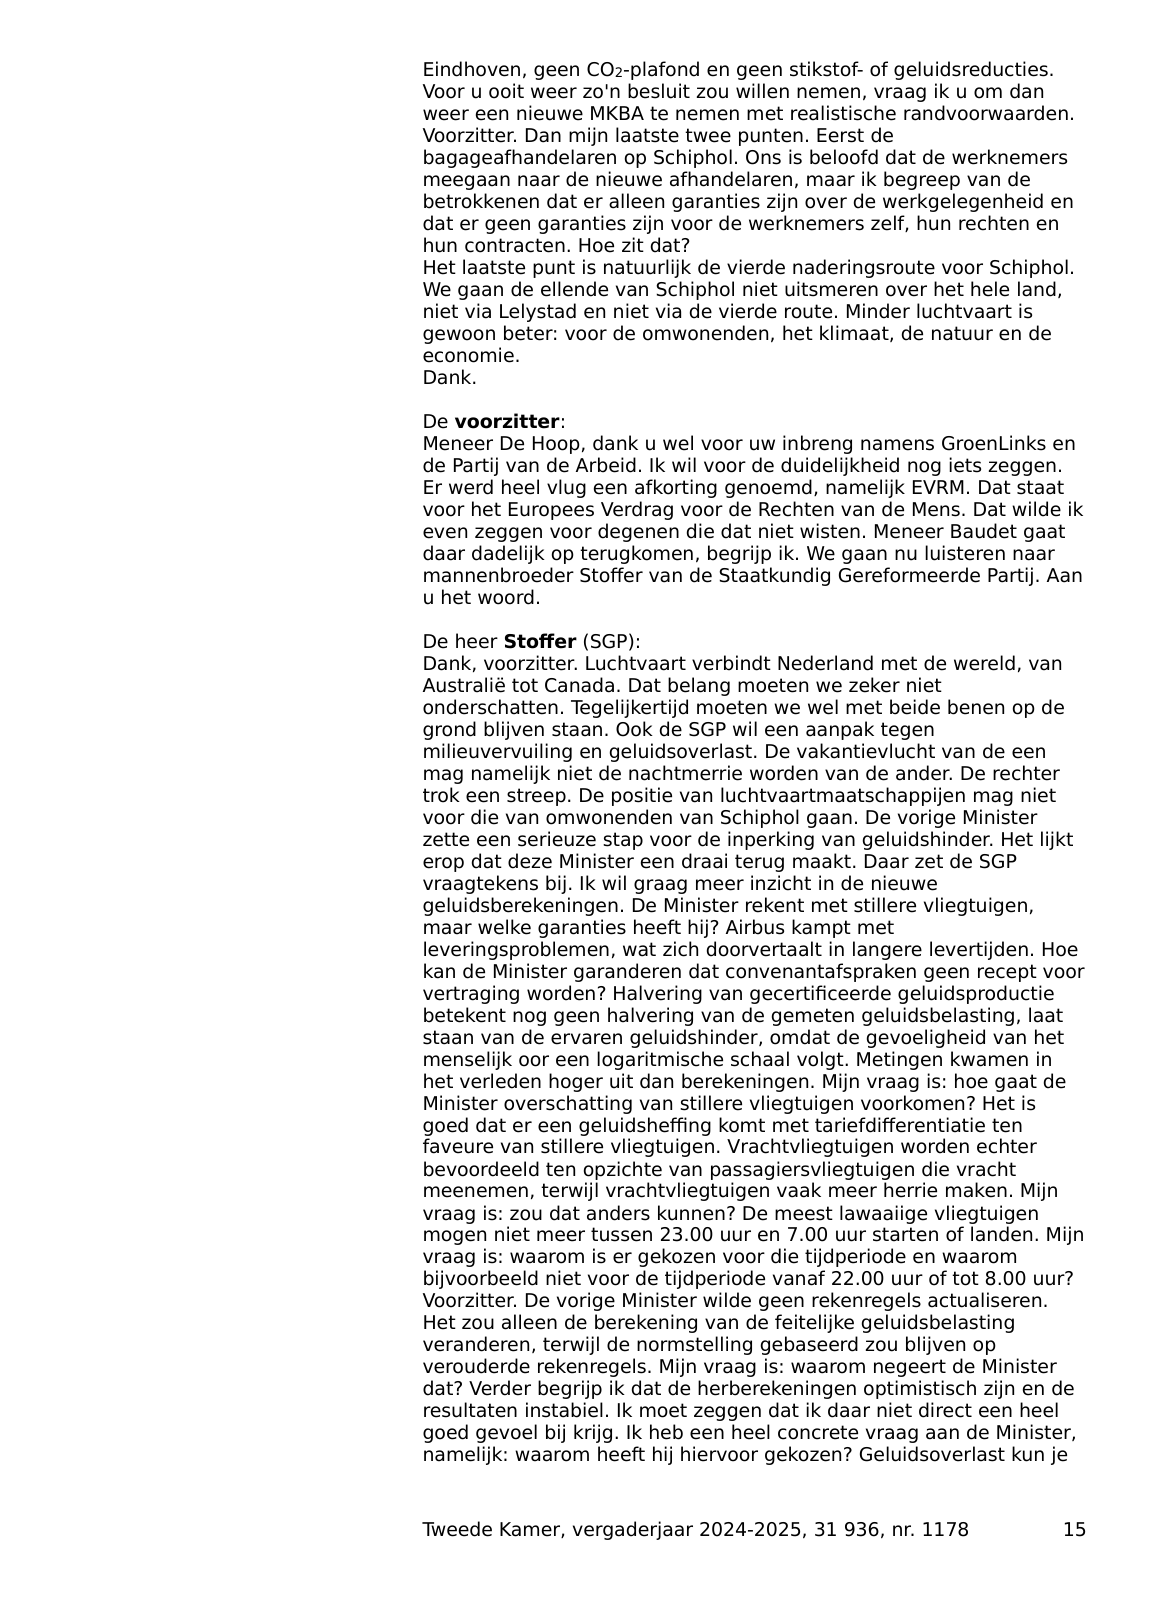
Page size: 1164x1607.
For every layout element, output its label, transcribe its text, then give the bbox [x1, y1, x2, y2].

text De heer Stoffer (SGP): [422, 631, 1087, 653]
text Dank. [422, 367, 1087, 389]
text Eindhoven, geen CO2-plafond en geen stikstof- of geluidsreducties. Voor u ooit weer zo'n besluit zou willen nemen, vraag ik u om dan weer een nieuwe MKBA te nemen met realistische randvoorwaarden. [422, 59, 1087, 125]
text Voorzitter. Dan mijn laatste twee punten. Eerst de bagageafhandelaren op Schiphol. Ons is beloofd dat de werknemers meegaan naar de nieuwe afhandelaren, maar ik begreep van de betrokkenen dat er alleen garanties zijn over de werkgelegenheid en dat er geen garanties zijn voor de werknemers zelf, hun rechten en hun contracten. Hoe zit dat? [422, 125, 1087, 257]
text Voorzitter. De vorige Minister wilde geen rekenregels actualiseren. Het zou alleen de berekening van de feitelijke geluidsbelasting veranderen, terwijl de normstelling gebaseerd zou blijven op verouderde rekenregels. Mijn vraag is: waarom negeert de Minister dat? Verder begrijp ik dat de herberekeningen optimistisch zijn en de resultaten instabiel. Ik moet zeggen dat ik daar niet direct een heel goed gevoel bij krijg. Ik heb een heel concrete vraag aan de Minister, namelijk: waarom heeft hij hiervoor gekozen? Geluidsoverlast kun je [422, 1290, 1087, 1466]
text Meneer De Hoop, dank u wel voor uw inbreng namens GroenLinks en de Partij van de Arbeid. Ik wil voor de duidelijkheid nog iets zeggen. Er werd heel vlug een afkorting genoemd, namelijk EVRM. Dat staat voor het Europees Verdrag voor de Rechten van de Mens. Dat wilde ik even zeggen voor degenen die dat niet wisten. Meneer Baudet gaat daar dadelijk op terugkomen, begrijp ik. We gaan nu luisteren naar mannenbroeder Stoffer van de Staatkundig Gereformeerde Partij. Aan u het woord. [422, 433, 1087, 609]
text Het laatste punt is natuurlijk de vierde naderingsroute voor Schiphol. We gaan de ellende van Schiphol niet uitsmeren over het hele land, niet via Lelystad en niet via de vierde route. Minder luchtvaart is gewoon beter: voor de omwonenden, het klimaat, de natuur en de economie. [422, 257, 1087, 367]
text Dank, voorzitter. Luchtvaart verbindt Nederland met de wereld, van Australië tot Canada. Dat belang moeten we zeker niet onderschatten. Tegelijkertijd moeten we wel met beide benen op de grond blijven staan. Ook de SGP wil een aanpak tegen milieuvervuiling en geluidsoverlast. De vakantievlucht van de een mag namelijk niet de nachtmerrie worden van de ander. De rechter trok een streep. De positie van luchtvaartmaatschappijen mag niet voor die van omwonenden van Schiphol gaan. De vorige Minister zette een serieuze stap voor de inperking van geluidshinder. Het lijkt erop dat deze Minister een draai terug maakt. Daar zet de SGP vraagtekens bij. Ik wil graag meer inzicht in de nieuwe geluidsberekeningen. De Minister rekent met stillere vliegtuigen, maar welke garanties heeft hij? Airbus kampt met leveringsproblemen, wat zich doorvertaalt in langere levertijden. Hoe kan de Minister garanderen dat convenantafspraken geen recept voor vertraging worden? Halvering van gecertificeerde geluidsproductie betekent nog geen halvering van de gemeten geluidsbelasting, laat staan van de ervaren geluidshinder, omdat de gevoeligheid van het menselijk oor een logaritmische schaal volgt. Metingen kwamen in het verleden hoger uit dan berekeningen. Mijn vraag is: hoe gaat de Minister overschatting van stillere vliegtuigen voorkomen? Het is goed dat er een geluidsheffing komt met tariefdifferentiatie ten faveure van stillere vliegtuigen. Vrachtvliegtuigen worden echter bevoordeeld ten opzichte van passagiersvliegtuigen die vracht meenemen, terwijl vrachtvliegtuigen vaak meer herrie maken. Mijn vraag is: zou dat anders kunnen? De meest lawaaiige vliegtuigen mogen niet meer tussen 23.00 uur en 7.00 uur starten of landen. Mijn vraag is: waarom is er gekozen voor die tijdperiode en waarom bijvoorbeeld niet voor de tijdperiode vanaf 22.00 uur of tot 8.00 uur? [422, 653, 1087, 1290]
text De voorzitter: [422, 411, 1087, 433]
